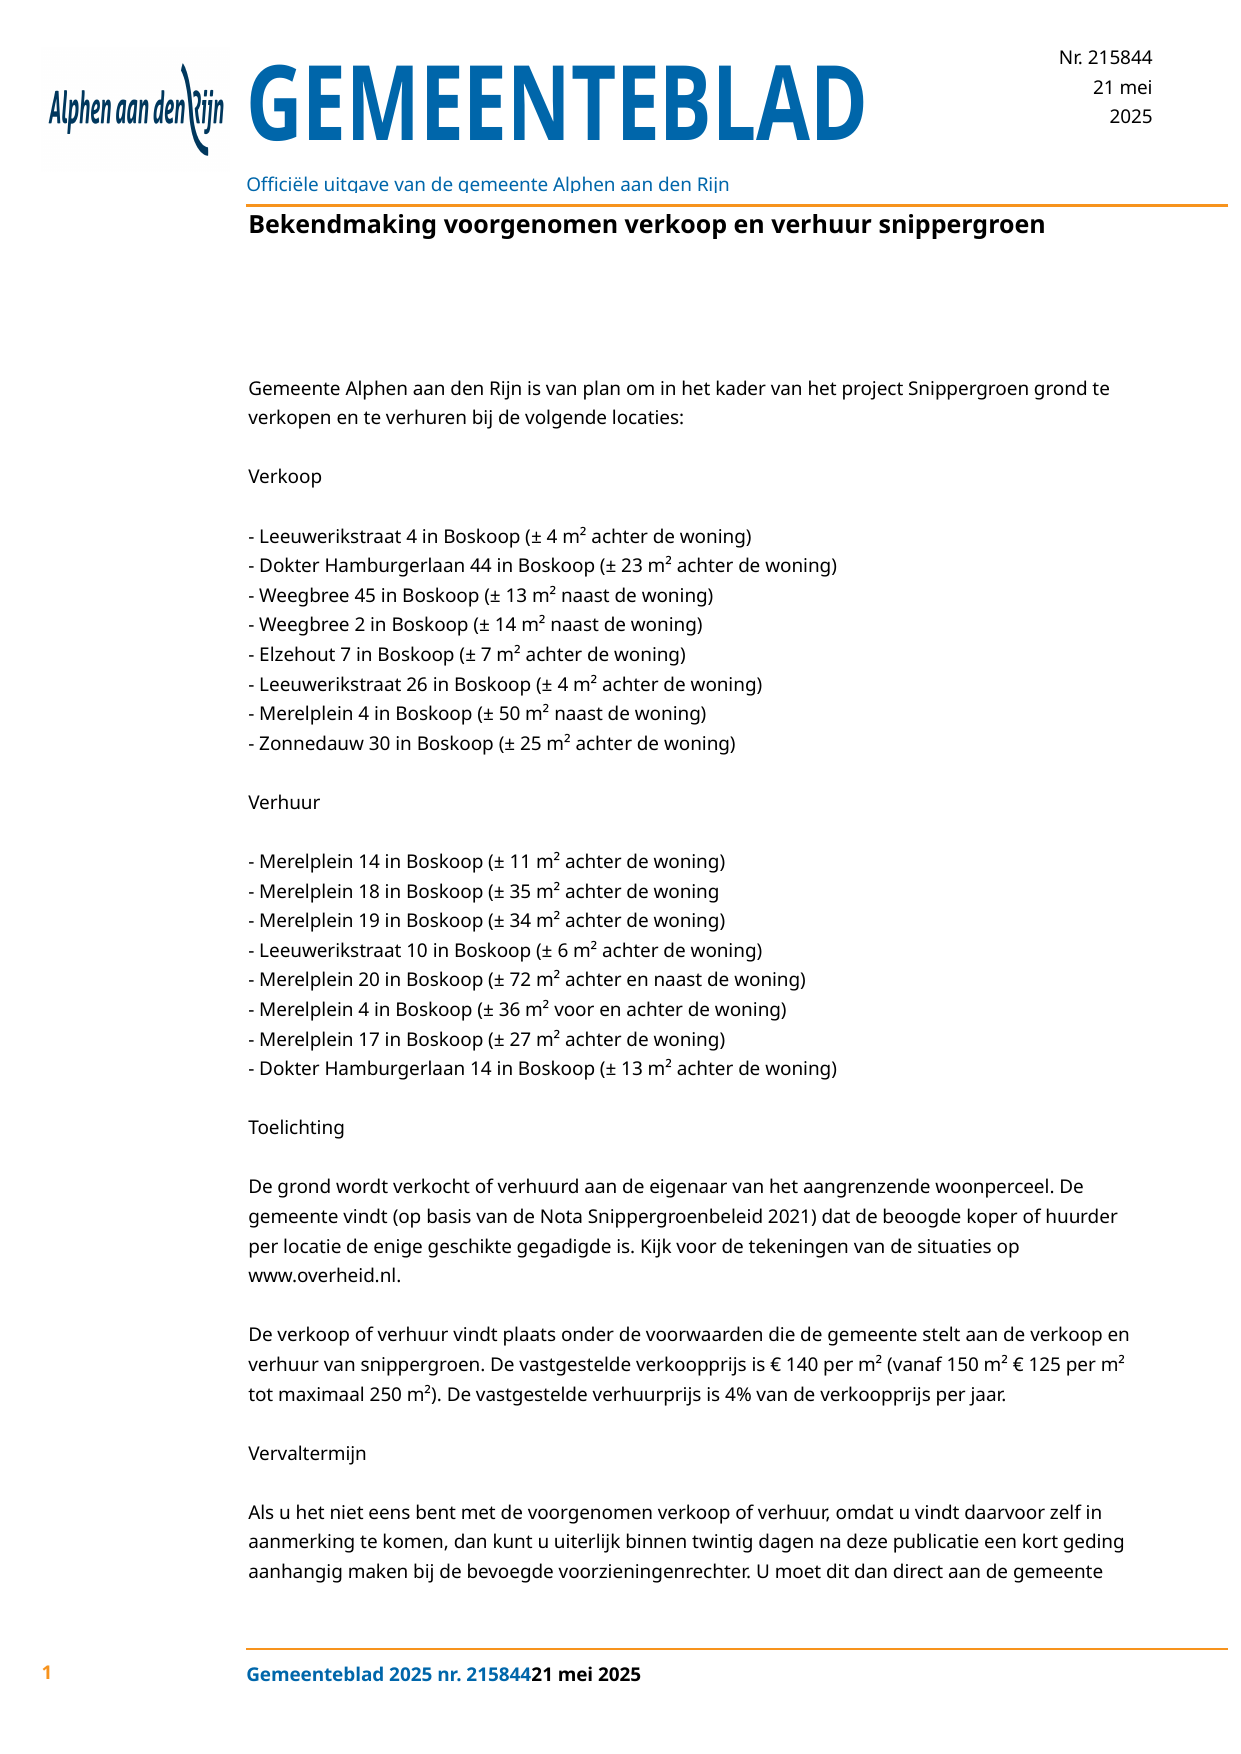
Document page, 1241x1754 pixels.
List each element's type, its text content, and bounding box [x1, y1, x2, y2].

text - Elzehout 7 in Boskoop (± 7 m² achter de woning) [248, 641, 1152, 667]
text - Zonnedauw 30 in Boskoop (± 25 m² achter de woning) [248, 730, 1152, 756]
text - Merelplein 20 in Boskoop (± 72 m² achter en naast de woning) [248, 967, 1152, 992]
text De grond wordt verkocht of verhuurd aan de eigenaar van het aangrenzende woonperceel. De gemeente vindt (op basis van de Nota Snippergroenbeleid 2021) dat de beoogde koper of huurder per locatie de enige geschikte gegadigde is. Kijk voor de tekeningen van de situaties op www.overheid.nl. [248, 1174, 1152, 1288]
text - Dokter Hamburgerlaan 14 in Boskoop (± 13 m² achter de woning) [248, 1055, 1152, 1081]
text Verkoop [248, 464, 1152, 489]
text De verkoop of verhuur vindt plaats onder de voorwaarden die de gemeente stelt aan de verkoop en verhuur van snippergroen. De vastgestelde verkoopprijs is € 140 per m² (vanaf 150 m² € 125 per m² tot maximaal 250 m²). De vastgestelde verhuurprijs is 4% van de verkoopprijs per jaar. [248, 1322, 1152, 1406]
text Verhuur [248, 789, 1152, 815]
text - Leeuwerikstraat 10 in Boskoop (± 6 m² achter de woning) [248, 937, 1152, 963]
text Gemeente Alphen aan den Rijn is van plan om in het kader van het project Snippergroen grond te verkopen en te verhuren bij de volgende locaties: [248, 375, 1152, 430]
text - Merelplein 19 in Boskoop (± 34 m² achter de woning) [248, 907, 1152, 933]
text Vervaltermijn [248, 1440, 1152, 1466]
text - Merelplein 4 in Boskoop (± 50 m² naast de woning) [248, 700, 1152, 726]
text Bekendmaking voorgenomen verkoop en verhuur snippergroen [248, 207, 1152, 241]
text - Merelplein 18 in Boskoop (± 35 m² achter de woning [248, 878, 1152, 903]
text - Merelplein 17 in Boskoop (± 27 m² achter de woning) [248, 1026, 1152, 1051]
text - Dokter Hamburgerlaan 44 in Boskoop (± 23 m² achter de woning) [248, 552, 1152, 578]
text - Leeuwerikstraat 4 in Boskoop (± 4 m² achter de woning) [248, 523, 1152, 548]
text Als u het niet eens bent met de voorgenomen verkoop of verhuur, omdat u vindt daarvoor zelf in aanmerking te komen, dan kunt u uiterlijk binnen twintig dagen na deze publicatie een kort geding aanhangig maken bij de bevoegde voorzieningenrechter. U moet dit dan direct aan de gemeente [248, 1499, 1152, 1584]
text - Merelplein 4 in Boskoop (± 36 m² voor en achter de woning) [248, 996, 1152, 1022]
text Toelichting [248, 1114, 1152, 1140]
text - Weegbree 45 in Boskoop (± 13 m² naast de woning) [248, 582, 1152, 608]
picture [41, 47, 231, 172]
text - Merelplein 14 in Boskoop (± 11 m² achter de woning) [248, 848, 1152, 874]
text - Weegbree 2 in Boskoop (± 14 m² naast de woning) [248, 612, 1152, 637]
text - Leeuwerikstraat 26 in Boskoop (± 4 m² achter de woning) [248, 671, 1152, 696]
